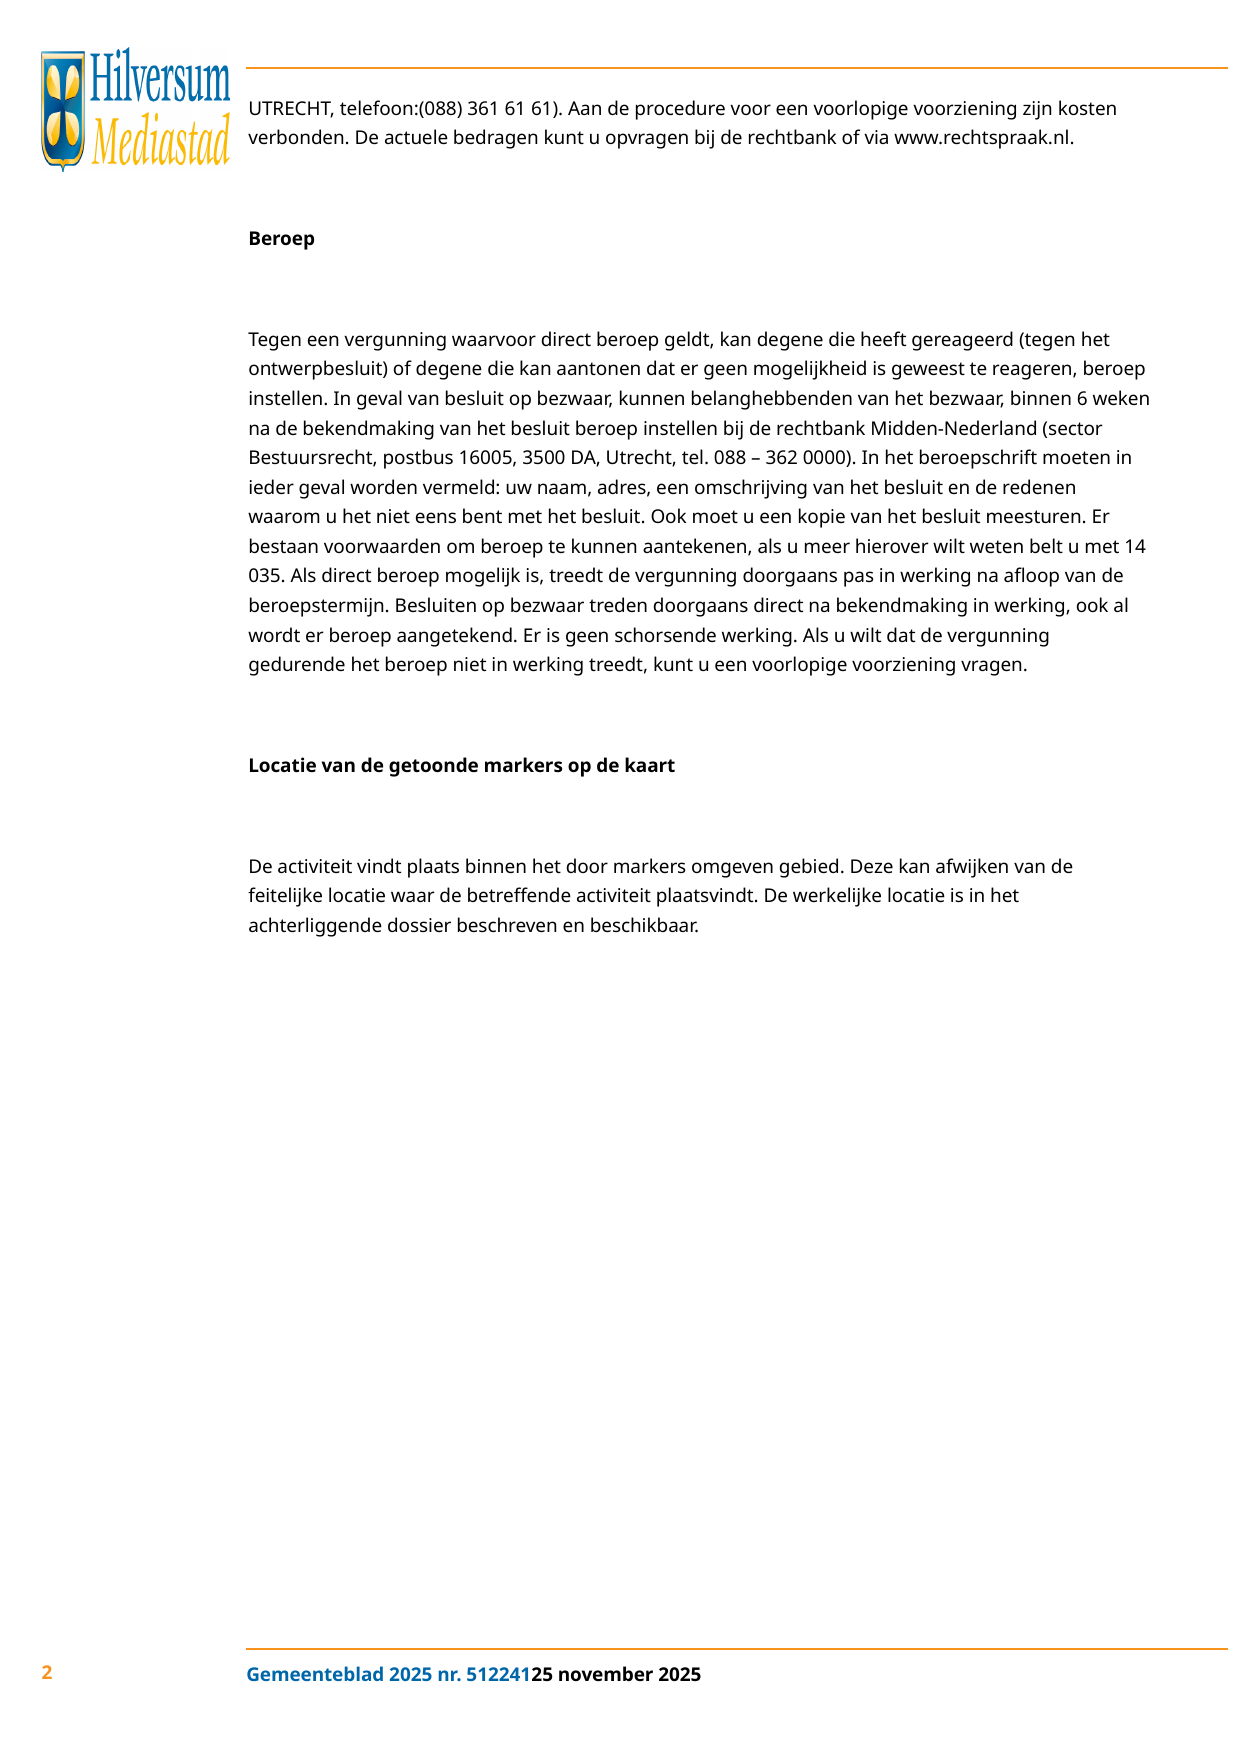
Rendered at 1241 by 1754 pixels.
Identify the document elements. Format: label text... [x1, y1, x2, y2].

picture [41, 47, 231, 172]
text UTRECHT, telefoon:(088) 361 61 61). Aan de procedure voor een voorlopige voorziening zijn kosten verbonden. De actuele bedragen kunt u opvragen bij de rechtbank of via www.rechtspraak.nl. [248, 95, 1152, 150]
text Beroep [248, 225, 1152, 251]
text Tegen een vergunning waarvoor direct beroep geldt, kan degene die heeft gereageerd (tegen het ontwerpbesluit) of degene die kan aantonen dat er geen mogelijkheid is geweest te reageren, beroep instellen. In geval van besluit op bezwaar, kunnen belanghebbenden van het bezwaar, binnen 6 weken na de bekendmaking van het besluit beroep instellen bij de rechtbank Midden-Nederland (sector Bestuursrecht, postbus 16005, 3500 DA, Utrecht, tel. 088 – 362 0000). In het beroepschrift moeten in ieder geval worden vermeld: uw naam, adres, een omschrijving van het besluit en de redenen waarom u het niet eens bent met het besluit. Ook moet u een kopie van het besluit meesturen. Er bestaan voorwaarden om beroep te kunnen aantekenen, als u meer hierover wilt weten belt u met 14 035. Als direct beroep mogelijk is, treedt de vergunning doorgaans pas in werking na afloop van de beroepstermijn. Besluiten op bezwaar treden doorgaans direct na bekendmaking in werking, ook al wordt er beroep aangetekend. Er is geen schorsende werking. Als u wilt dat de vergunning gedurende het beroep niet in werking treedt, kunt u een voorlopige voorziening vragen. [248, 326, 1152, 677]
text Locatie van de getoonde markers op de kaart [248, 752, 1152, 778]
text De activiteit vindt plaats binnen het door markers omgeven gebied. Deze kan afwijken van de feitelijke locatie waar de betreffende activiteit plaatsvindt. De werkelijke locatie is in het achterliggende dossier beschreven en beschikbaar. [248, 853, 1152, 938]
